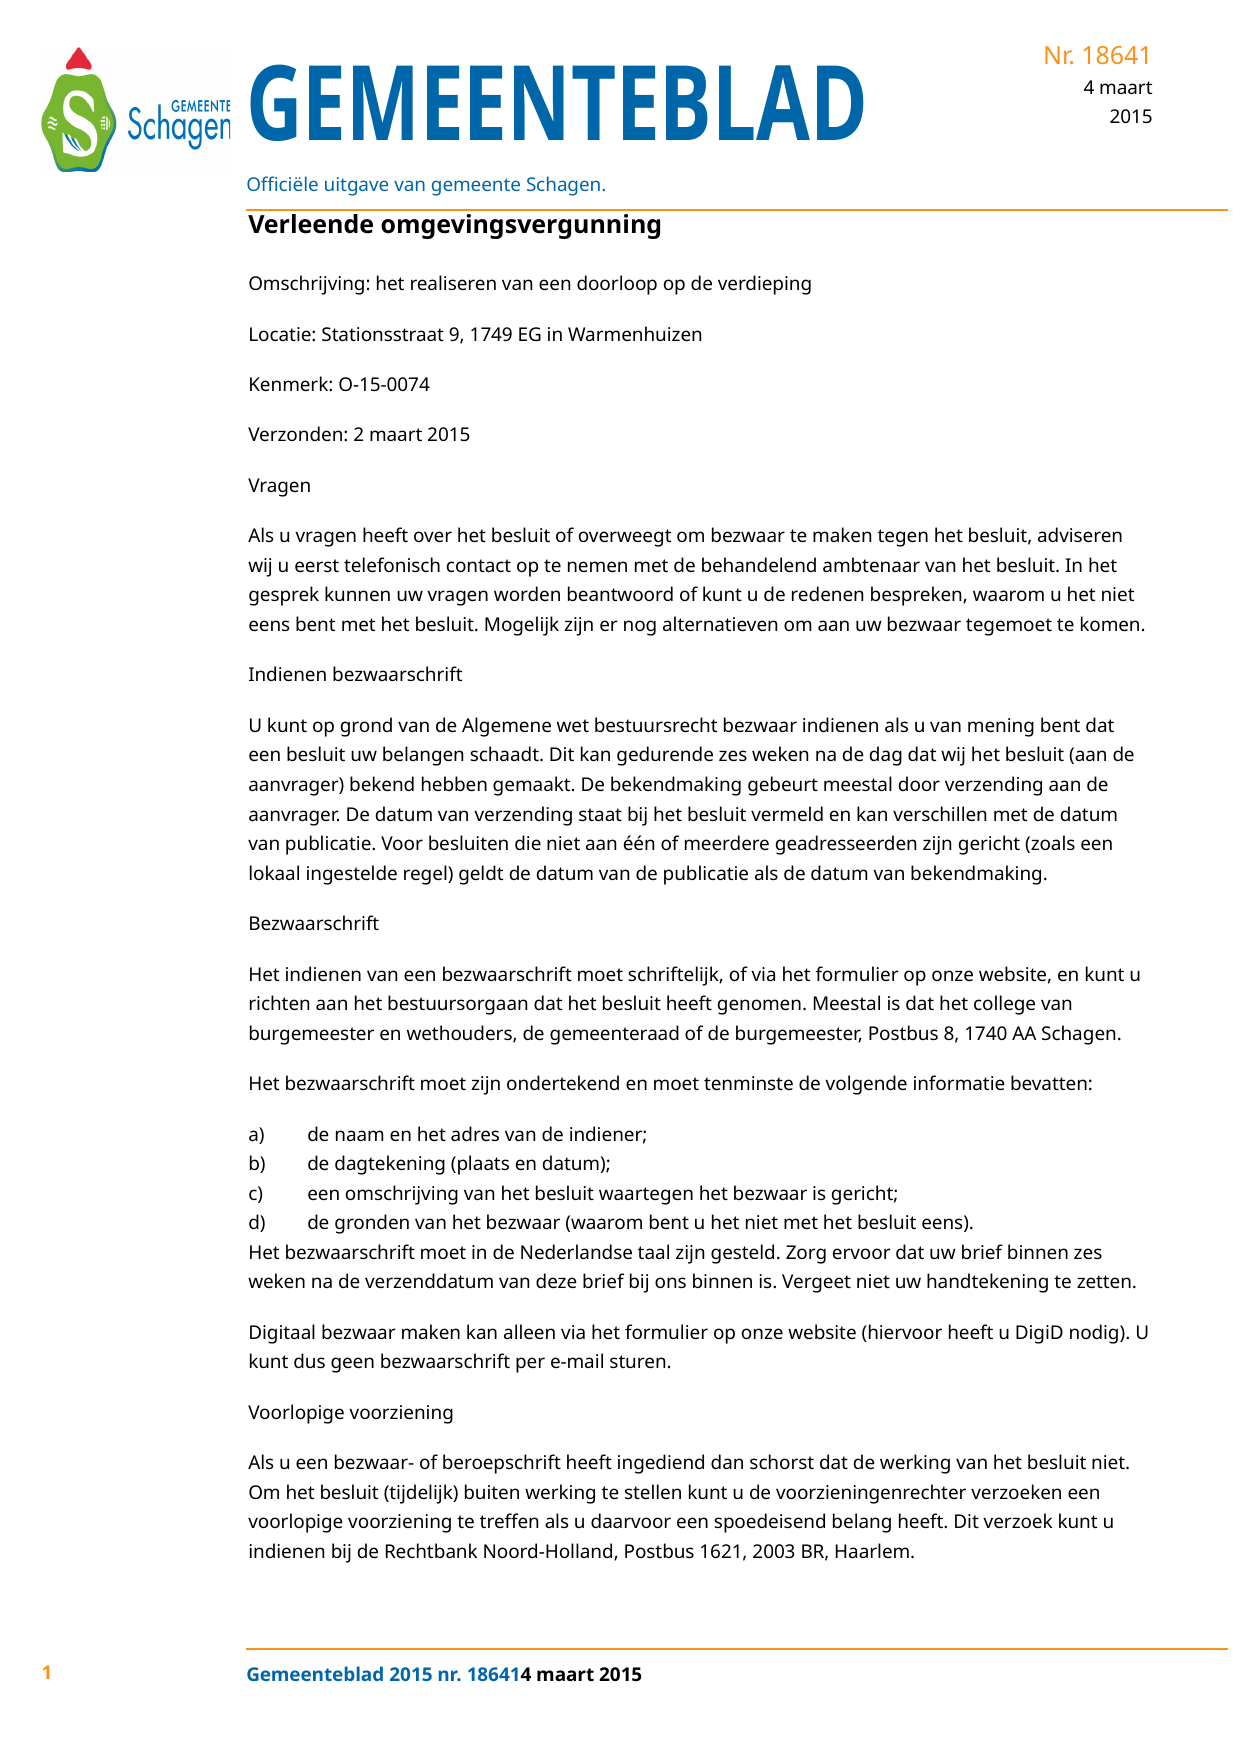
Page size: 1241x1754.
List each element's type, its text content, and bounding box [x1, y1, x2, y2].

text Voorlopige voorziening [248, 1399, 1152, 1425]
list de gronden van het bezwaar (waarom bent u het niet met het besluit eens). [248, 1209, 1152, 1235]
text Verleende omgevingsvergunning [248, 211, 1152, 241]
text Omschrijving: het realiseren van een doorloop op de verdieping [248, 270, 1152, 296]
picture [41, 47, 231, 172]
list een omschrijving van het besluit waartegen het bezwaar is gericht; [248, 1180, 1152, 1206]
text Digitaal bezwaar maken kan alleen via het formulier op onze website (hiervoor heeft u DigiD nodig). U kunt dus geen bezwaarschrift per e-mail sturen. [248, 1319, 1152, 1374]
text Het indienen van een bezwaarschrift moet schriftelijk, of via het formulier op onze website, en kunt u richten aan het bestuursorgaan dat het besluit heeft genomen. Meestal is dat het college van burgemeester en wethouders, de gemeenteraad of de burgemeester, Postbus 8, 1740 AA Schagen. [248, 961, 1152, 1046]
text Het bezwaarschrift moet in de Nederlandse taal zijn gesteld. Zorg ervoor dat uw brief binnen zes weken na de verzenddatum van deze brief bij ons binnen is. Vergeet niet uw handtekening te zetten. [248, 1239, 1152, 1294]
text Indienen bezwaarschrift [248, 662, 1152, 687]
text Vragen [248, 472, 1152, 498]
text Bezwaarschrift [248, 910, 1152, 936]
text Het bezwaarschrift moet zijn ondertekend en moet tenminste de volgende informatie bevatten: [248, 1070, 1152, 1096]
text U kunt op grond van de Algemene wet bestuursrecht bezwaar indienen als u van mening bent dat een besluit uw belangen schaadt. Dit kan gedurende zes weken na de dag dat wij het besluit (aan de aanvrager) bekend hebben gemaakt. De bekendmaking gebeurt meestal door verzending aan de aanvrager. De datum van verzending staat bij het besluit vermeld en kan verschillen met de datum van publicatie. Voor besluiten die niet aan één of meerdere geadresseerden zijn gericht (zoals een lokaal ingestelde regel) geldt de datum van de publicatie als de datum van bekendmaking. [248, 712, 1152, 886]
text Als u een bezwaar- of beroepschrift heeft ingediend dan schorst dat de werking van het besluit niet. Om het besluit (tijdelijk) buiten werking te stellen kunt u de voorzieningenrechter verzoeken een voorlopige voorziening te treffen als u daarvoor een spoedeisend belang heeft. Dit verzoek kunt u indienen bij de Rechtbank Noord-Holland, Postbus 1621, 2003 BR, Haarlem. [248, 1449, 1152, 1564]
text Verzonden: 2 maart 2015 [248, 422, 1152, 447]
list de naam en het adres van de indiener; [248, 1121, 1152, 1146]
list de dagtekening (plaats en datum); [248, 1150, 1152, 1176]
text Kenmerk: O-15-0074 [248, 371, 1152, 397]
text Locatie: Stationsstraat 9, 1749 EG in Warmenhuizen [248, 321, 1152, 346]
text Als u vragen heeft over het besluit of overweegt om bezwaar te maken tegen het besluit, adviseren wij u eerst telefonisch contact op te nemen met de behandelend ambtenaar van het besluit. In het gesprek kunnen uw vragen worden beantwoord of kunt u de redenen bespreken, waarom u het niet eens bent met het besluit. Mogelijk zijn er nog alternatieven om aan uw bezwaar tegemoet te komen. [248, 522, 1152, 637]
